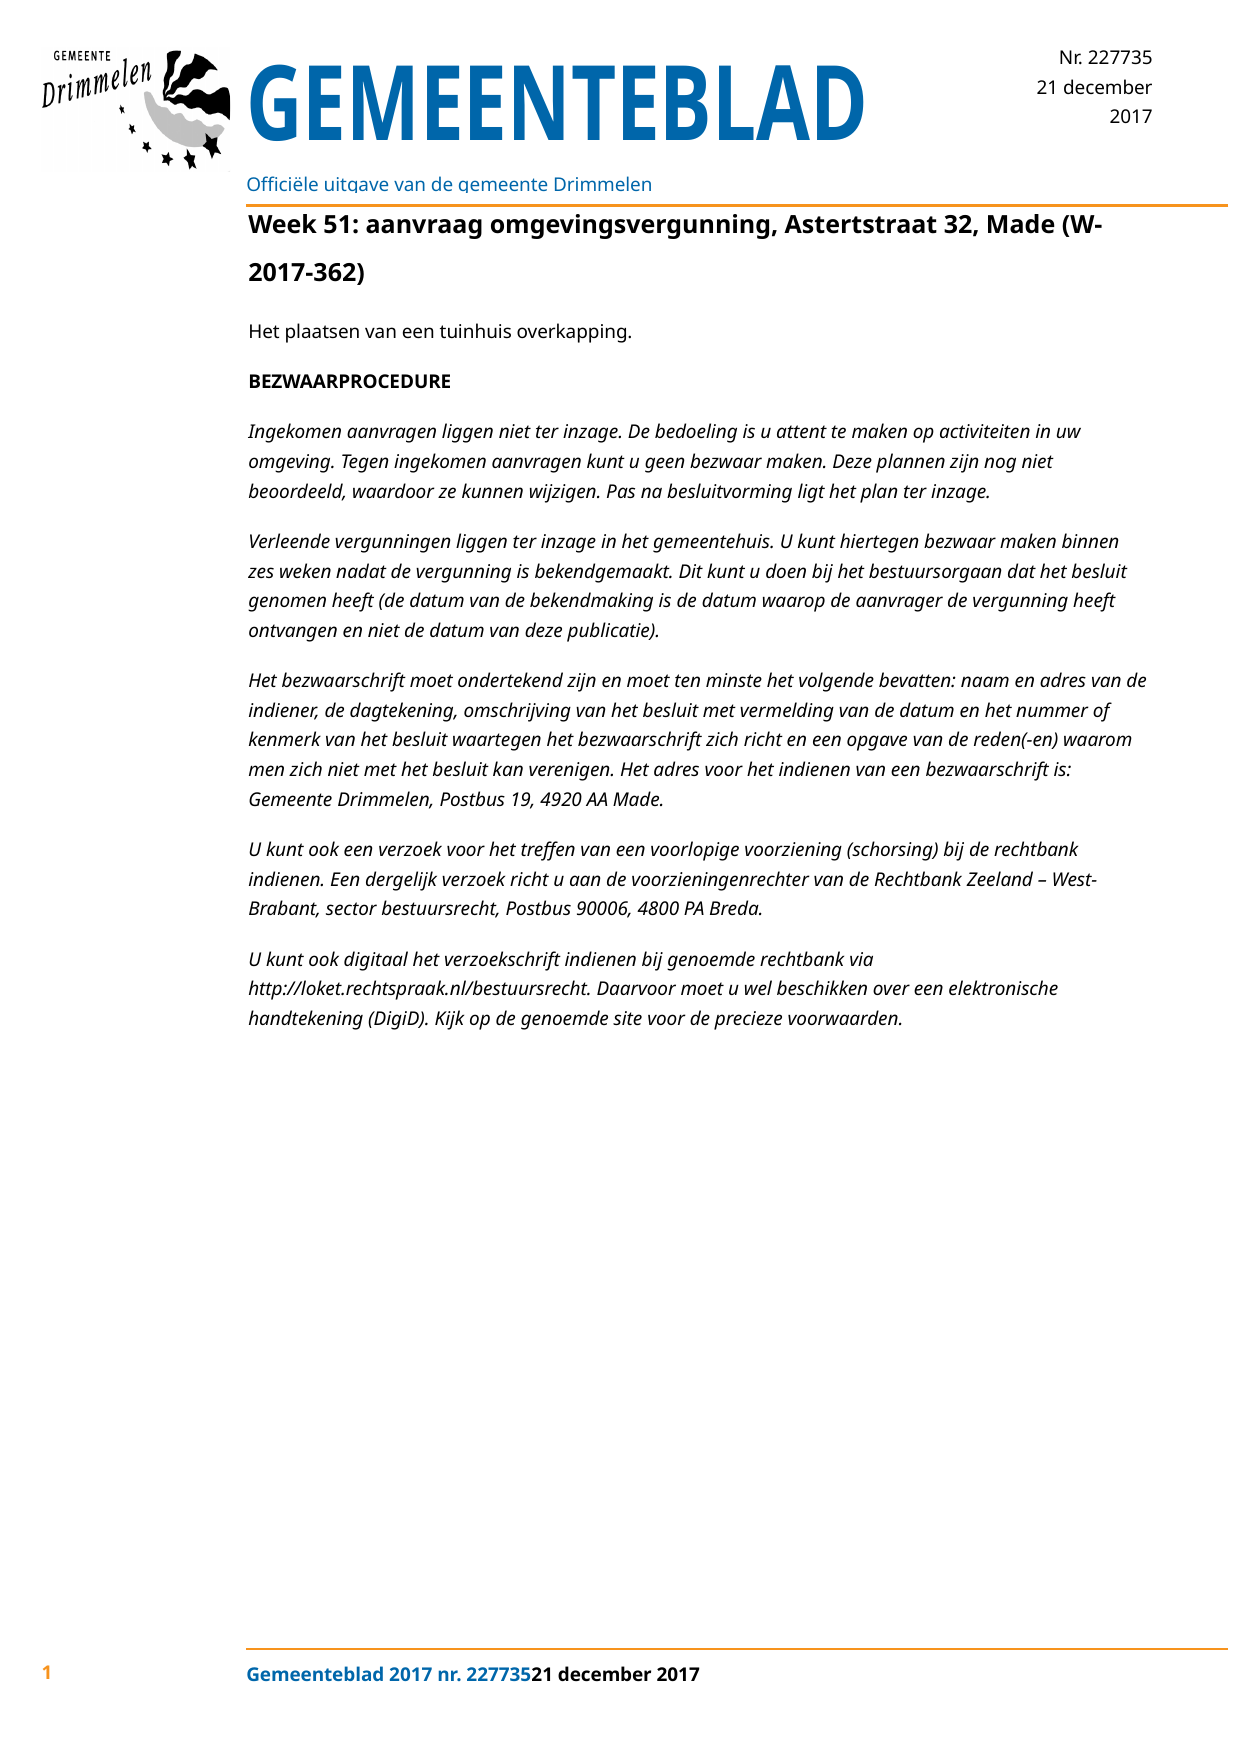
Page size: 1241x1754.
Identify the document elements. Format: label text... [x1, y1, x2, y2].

text BEZWAARPROCEDURE [248, 368, 1152, 394]
text U kunt ook een verzoek voor het treffen van een voorlopige voorziening (schorsing) bij de rechtbank indienen. Een dergelijk verzoek richt u aan de voorzieningenrechter van de Rechtbank Zeeland – West-Brabant, sector bestuursrecht, Postbus 90006, 4800 PA Breda. [248, 836, 1152, 921]
text Ingekomen aanvragen liggen niet ter inzage. De bedoeling is u attent te maken op activiteiten in uw omgeving. Tegen ingekomen aanvragen kunt u geen bezwaar maken. Deze plannen zijn nog niet beoordeeld, waardoor ze kunnen wijzigen. Pas na besluitvorming ligt het plan ter inzage. [248, 419, 1152, 504]
text Het plaatsen van een tuinhuis overkapping. [248, 318, 1152, 344]
picture [41, 47, 231, 172]
text Verleende vergunningen liggen ter inzage in het gemeentehuis. U kunt hiertegen bezwaar maken binnen zes weken nadat de vergunning is bekendgemaakt. Dit kunt u doen bij het bestuursorgaan dat het besluit genomen heeft (de datum van de bekendmaking is de datum waarop de aanvrager de vergunning heeft ontvangen en niet de datum van deze publicatie). [248, 528, 1152, 643]
text Het bezwaarschrift moet ondertekend zijn en moet ten minste het volgende bevatten: naam en adres van de indiener, de dagtekening, omschrijving van het besluit met vermelding van de datum en het nummer of kenmerk van het besluit waartegen het bezwaarschrift zich richt en een opgave van de reden(-en) waarom men zich niet met het besluit kan verenigen. Het adres voor het indienen van een bezwaarschrift is: Gemeente Drimmelen, Postbus 19, 4920 AA Made. [248, 667, 1152, 812]
text U kunt ook digitaal het verzoekschrift indienen bij genoemde rechtbank via http://loket.rechtspraak.nl/bestuursrecht. Daarvoor moet u wel beschikken over een elektronische handtekening (DigiD). Kijk op de genoemde site voor de precieze voorwaarden. [248, 946, 1152, 1031]
text Week 51: aanvraag omgevingsvergunning, Astertstraat 32, Made (W-2017-362) [248, 207, 1152, 288]
